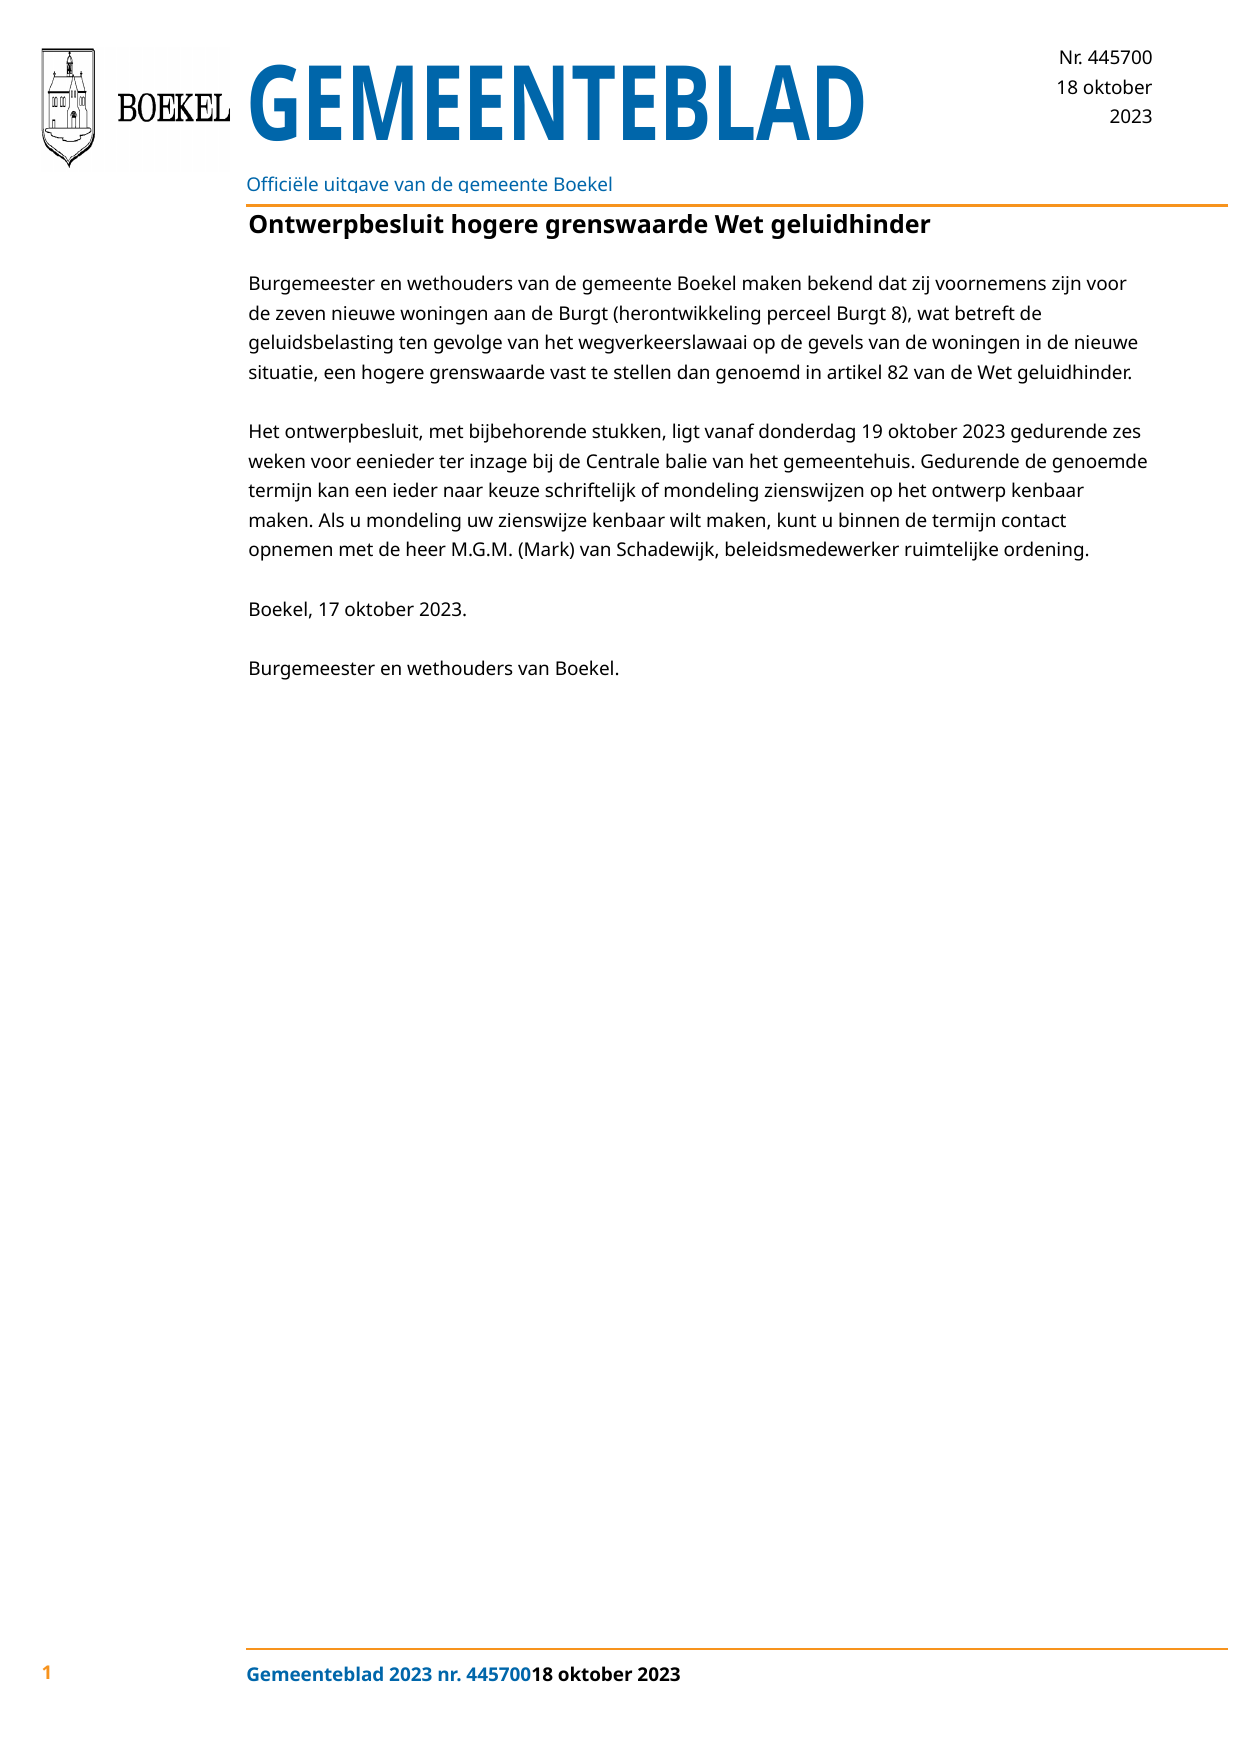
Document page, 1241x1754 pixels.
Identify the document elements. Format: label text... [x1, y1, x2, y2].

picture [41, 47, 231, 172]
text Burgemeester en wethouders van de gemeente Boekel maken bekend dat zij voornemens zijn voor de zeven nieuwe woningen aan de Burgt (herontwikkeling perceel Burgt 8), wat betreft de geluidsbelasting ten gevolge van het wegverkeerslawaai op de gevels van de woningen in de nieuwe situatie, een hogere grenswaarde vast te stellen dan genoemd in artikel 82 van de Wet geluidhinder. [248, 270, 1152, 385]
text Boekel, 17 oktober 2023. [248, 596, 1152, 621]
text Ontwerpbesluit hogere grenswaarde Wet geluidhinder [248, 207, 1152, 241]
text Burgemeester en wethouders van Boekel. [248, 655, 1152, 681]
text Het ontwerpbesluit, met bijbehorende stukken, ligt vanaf donderdag 19 oktober 2023 gedurende zes weken voor eenieder ter inzage bij de Centrale balie van het gemeentehuis. Gedurende de genoemde termijn kan een ieder naar keuze schriftelijk of mondeling zienswijzen op het ontwerp kenbaar maken. Als u mondeling uw zienswijze kenbaar wilt maken, kunt u binnen de termijn contact opnemen met de heer M.G.M. (Mark) van Schadewijk, beleidsmedewerker ruimtelijke ordening. [248, 418, 1152, 562]
